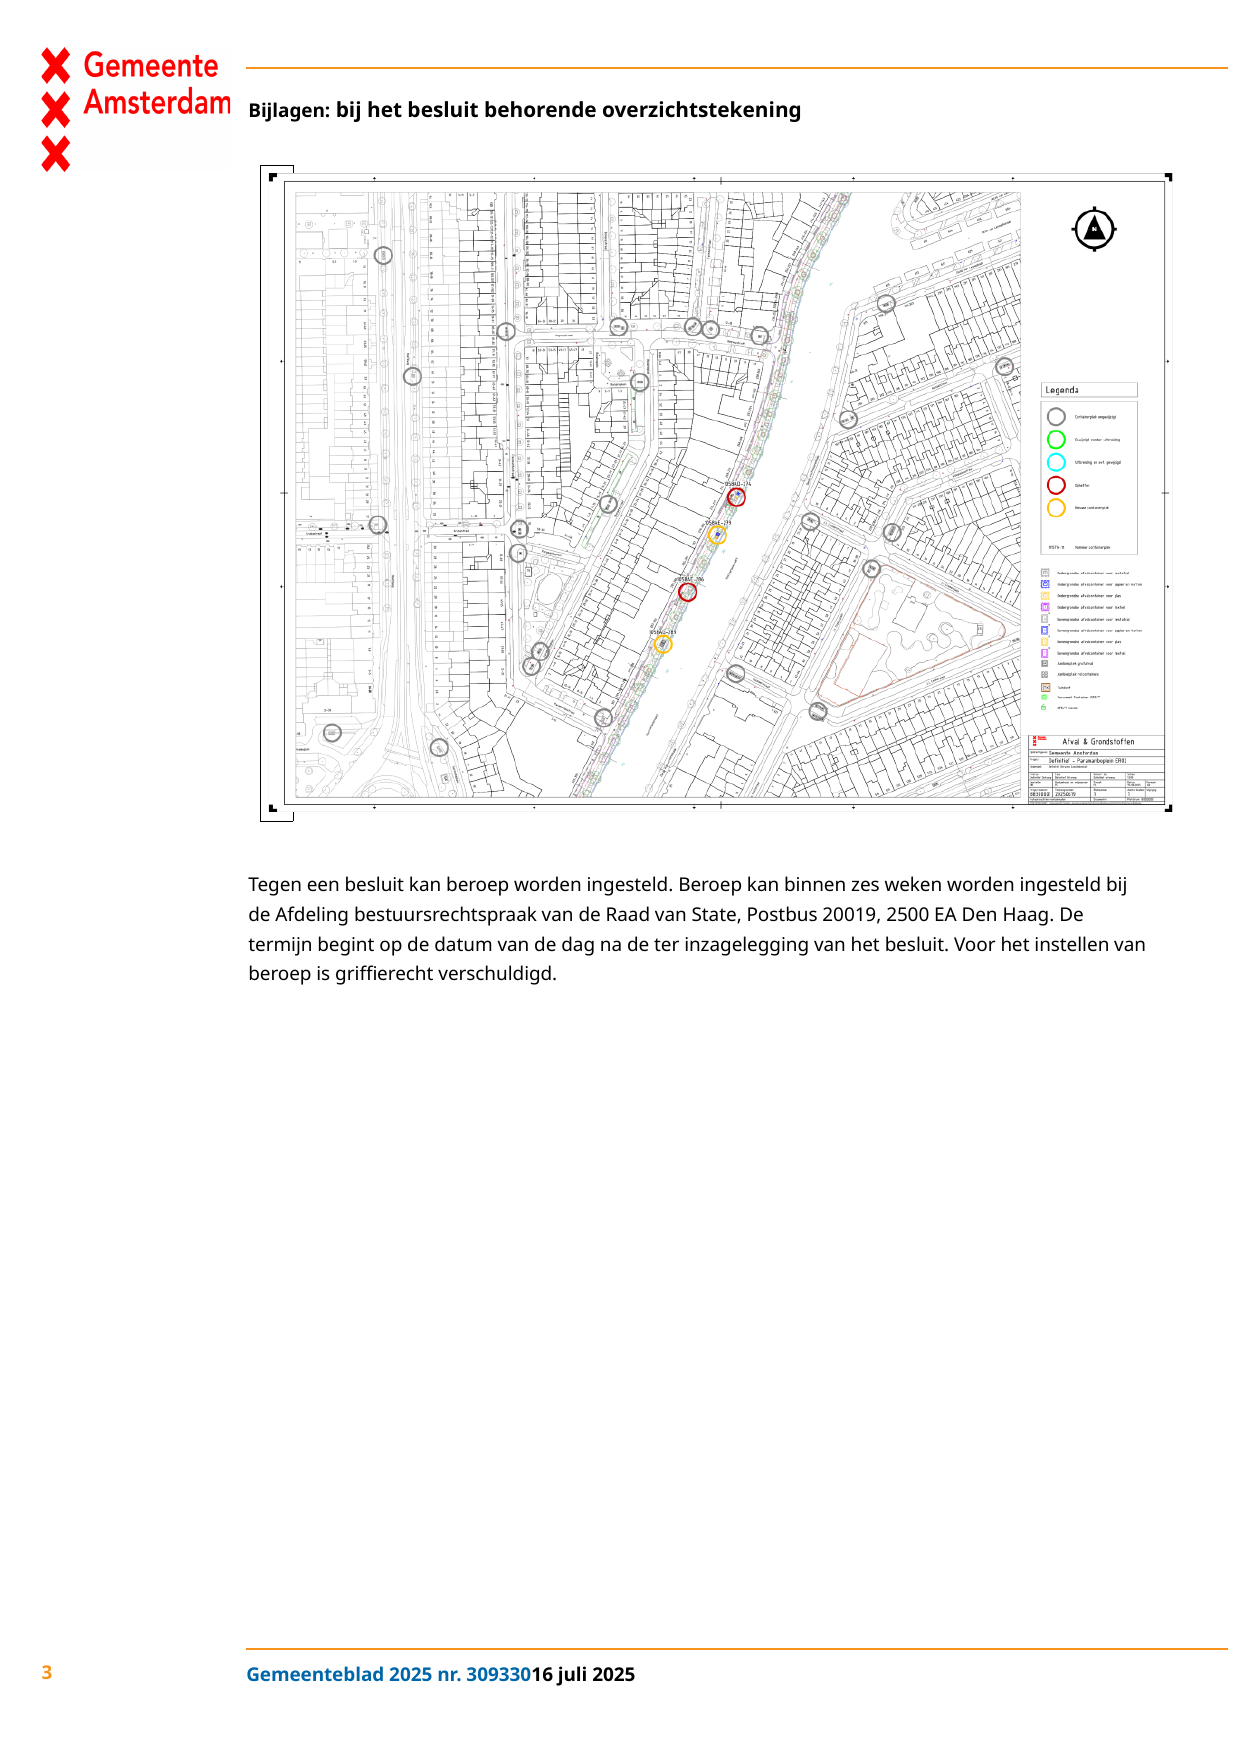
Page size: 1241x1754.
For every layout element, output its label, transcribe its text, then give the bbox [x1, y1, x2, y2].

text Bijlagen: bij het besluit behorende overzichtstekening [248, 95, 1152, 123]
text Tegen een besluit kan beroep worden ingesteld. Beroep kan binnen zes weken worden ingesteld bij de Afdeling bestuursrechtspraak van de Raad van State, Postbus 20019, 2500 EA Den Haag. De termijn begint op de datum van de dag na de ter inzagelegging van het besluit. Voor het instellen van beroep is griffierecht verschuldigd. [248, 872, 1152, 986]
picture [268, 173, 1173, 812]
picture [41, 47, 231, 172]
